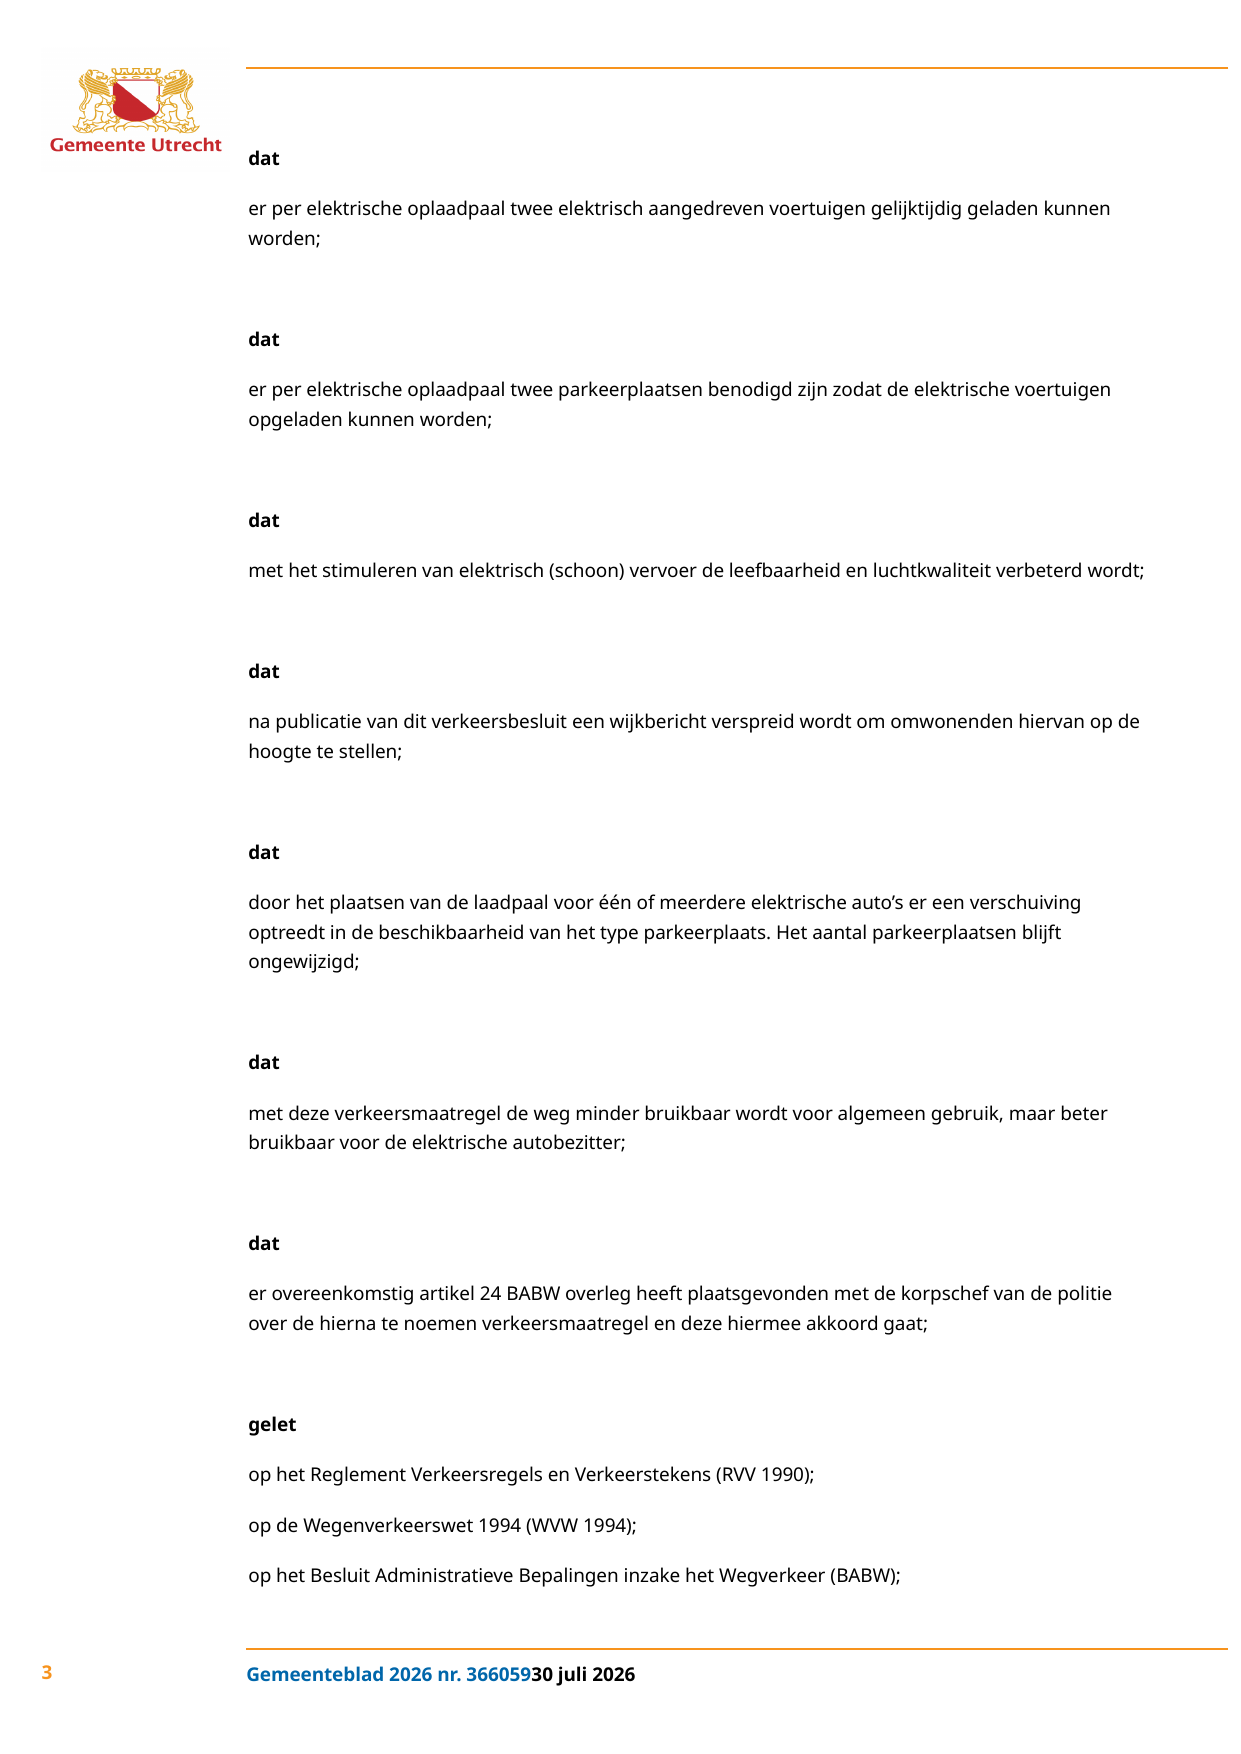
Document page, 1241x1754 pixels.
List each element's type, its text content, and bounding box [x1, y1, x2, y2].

text er overeenkomstig artikel 24 BABW overleg heeft plaatsgevonden met de korpschef van de politie over de hierna te noemen verkeersmaatregel en deze hiermee akkoord gaat; [248, 1281, 1152, 1336]
text er per elektrische oplaadpaal twee parkeerplaatsen benodigd zijn zodat de elektrische voertuigen opgeladen kunnen worden; [248, 376, 1152, 432]
text dat [248, 839, 1152, 865]
text dat [248, 1049, 1152, 1075]
text dat [248, 1230, 1152, 1256]
text op het Reglement Verkeersregels en Verkeerstekens (RVV 1990); [248, 1461, 1152, 1487]
text dat [248, 326, 1152, 352]
text door het plaatsen van de laadpaal voor één of meerdere elektrische auto’s er een verschuiving optreedt in de beschikbaarheid van het type parkeerplaats. Het aantal parkeerplaatsen blijft ongewijzigd; [248, 889, 1152, 974]
text na publicatie van dit verkeersbesluit een wijkbericht verspreid wordt om omwonenden hiervan op de hoogte te stellen; [248, 708, 1152, 764]
text op het Besluit Administratieve Bepalingen inzake het Wegverkeer (BABW); [248, 1562, 1152, 1588]
text dat [248, 507, 1152, 533]
text dat [248, 658, 1152, 684]
text dat [248, 145, 1152, 171]
text er per elektrische oplaadpaal twee elektrisch aangedreven voertuigen gelijktijdig geladen kunnen worden; [248, 196, 1152, 251]
text op de Wegenverkeerswet 1994 (WVW 1994); [248, 1512, 1152, 1538]
text met het stimuleren van elektrisch (schoon) vervoer de leefbaarheid en luchtkwaliteit verbeterd wordt; [248, 557, 1152, 583]
picture [41, 47, 231, 172]
text gelet [248, 1411, 1152, 1437]
text met deze verkeersmaatregel de weg minder bruikbaar wordt voor algemeen gebruik, maar beter bruikbaar voor de elektrische autobezitter; [248, 1100, 1152, 1155]
